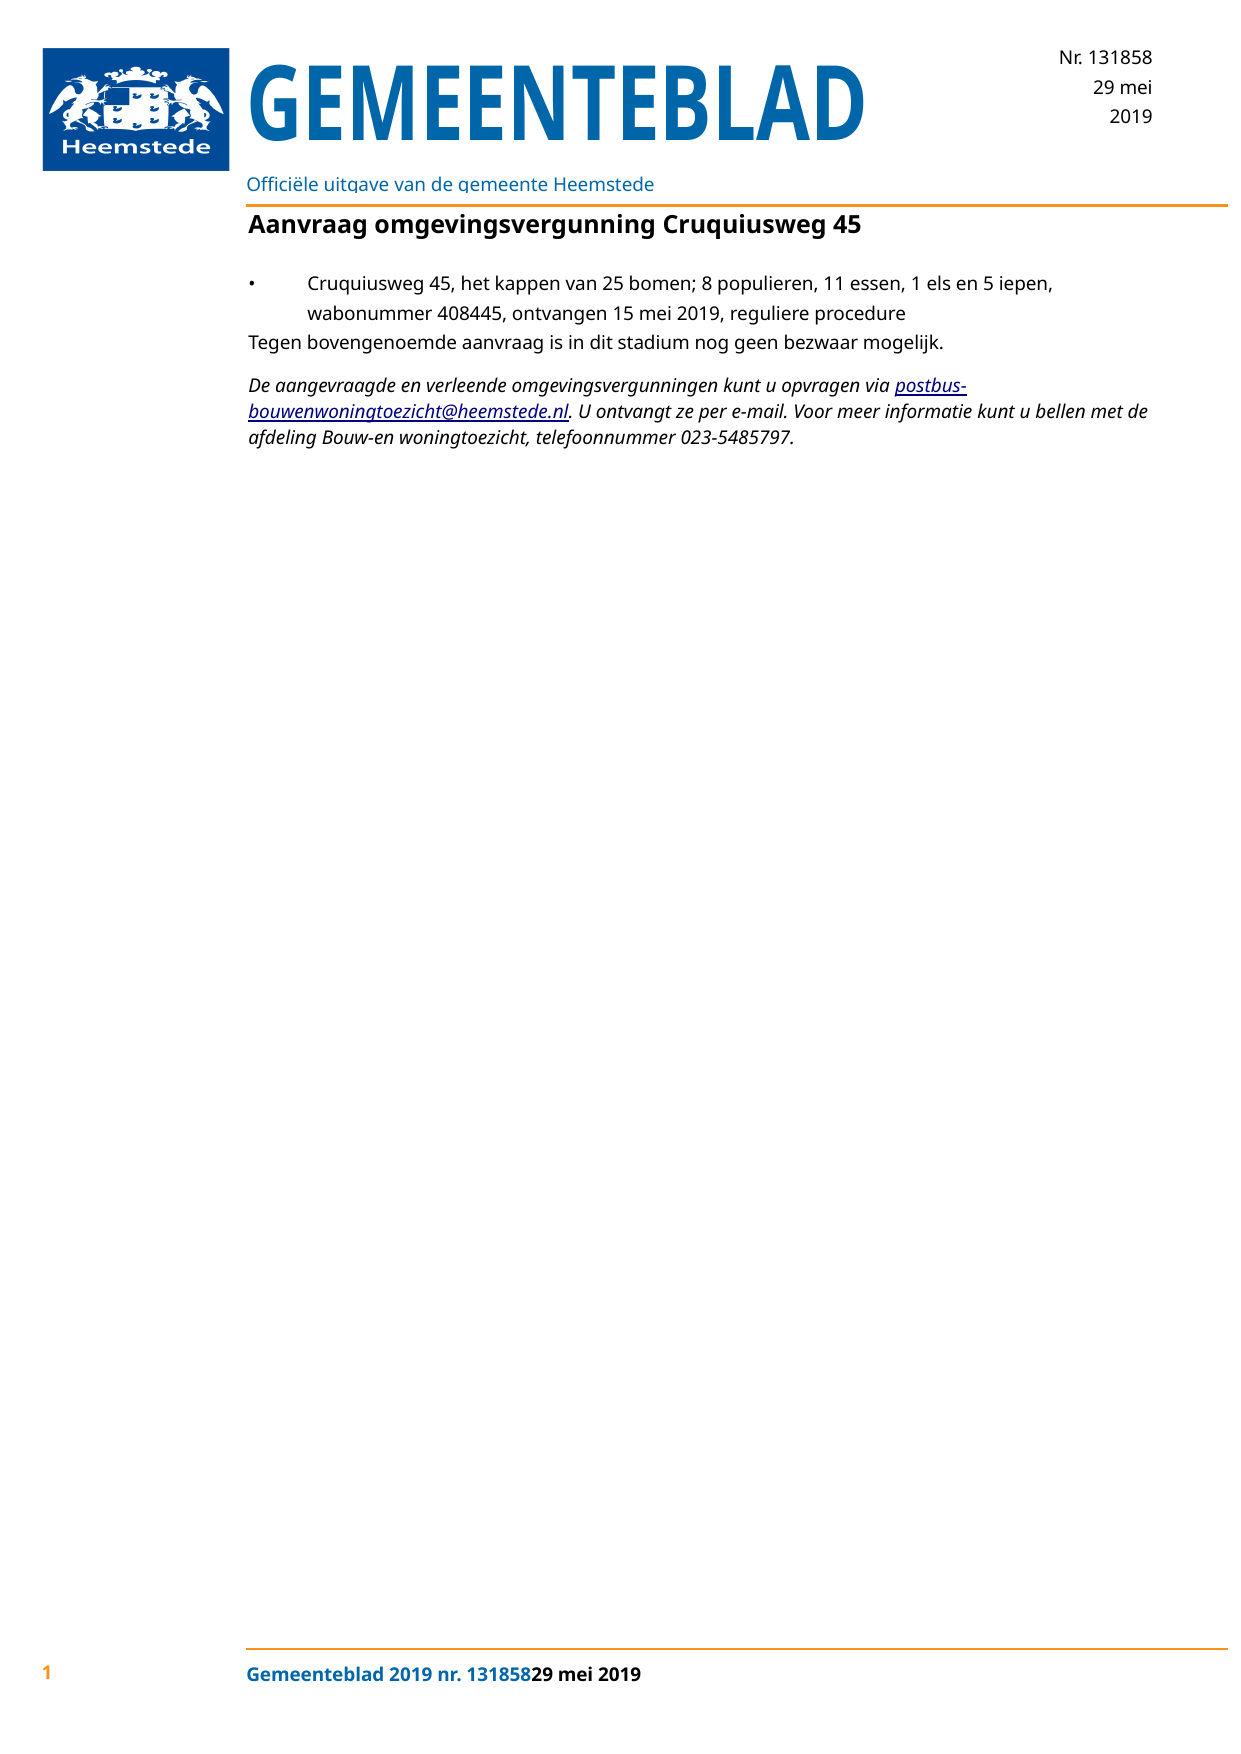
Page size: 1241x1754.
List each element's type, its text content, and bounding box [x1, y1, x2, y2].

text De aangevraagde en verleende omgevingsvergunningen kunt u opvragen via postbus-bouwenwoningtoezicht@heemstede.nl. U ontvangt ze per e-mail. Voor meer informatie kunt u bellen met de afdeling Bouw-en woningtoezicht, telefoonnummer 023-5485797. [248, 373, 1152, 450]
picture [41, 47, 231, 172]
list Cruquiusweg 45, het kappen van 25 bomen; 8 populieren, 11 essen, 1 els en 5 iepen, wabonummer 408445, ontvangen 15 mei 2019, reguliere procedure [248, 270, 1152, 326]
text Tegen bovengenoemde aanvraag is in dit stadium nog geen bezwaar mogelijk. [248, 329, 1152, 355]
text Aanvraag omgevingsvergunning Cruquiusweg 45 [248, 207, 1152, 241]
